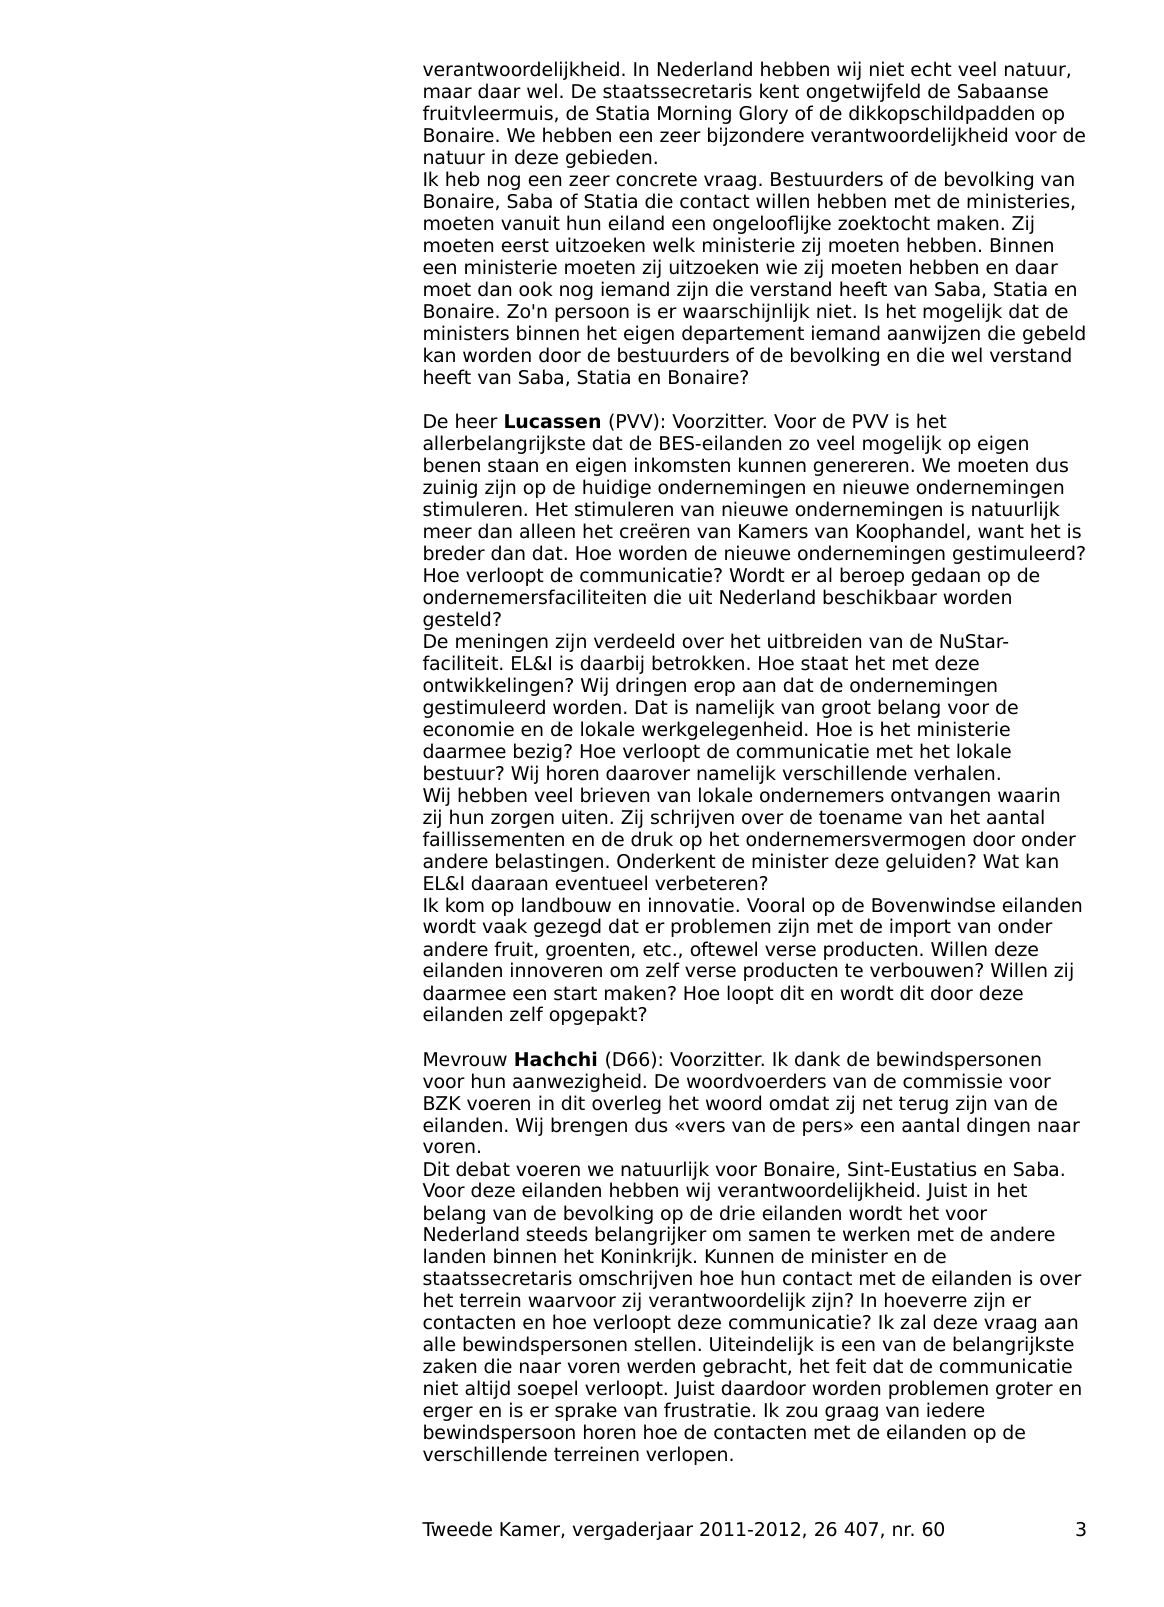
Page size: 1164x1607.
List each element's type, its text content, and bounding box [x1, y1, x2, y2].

text Wij hebben veel brieven van lokale ondernemers ontvangen waarin zij hun zorgen uiten. Zij schrijven over de toename van het aantal faillissementen en de druk op het ondernemersvermogen door onder andere belastingen. Onderkent de minister deze geluiden? Wat kan EL&I daaraan eventueel verbeteren? [422, 784, 1087, 894]
text Mevrouw Hachchi (D66): Voorzitter. Ik dank de bewindspersonen voor hun aanwezigheid. De woordvoerders van de commissie voor BZK voeren in dit overleg het woord omdat zij net terug zijn van de eilanden. Wij brengen dus «vers van de pers» een aantal dingen naar voren. [422, 1048, 1087, 1158]
text De meningen zijn verdeeld over het uitbreiden van de NuStar-faciliteit. EL&I is daarbij betrokken. Hoe staat het met deze ontwikkelingen? Wij dringen erop aan dat de ondernemingen gestimuleerd worden. Dat is namelijk van groot belang voor de economie en de lokale werkgelegenheid. Hoe is het ministerie daarmee bezig? Hoe verloopt de communicatie met het lokale bestuur? Wij horen daarover namelijk verschillende verhalen. [422, 631, 1087, 784]
text De heer Lucassen (PVV): Voorzitter. Voor de PVV is het allerbelangrijkste dat de BES-eilanden zo veel mogelijk op eigen benen staan en eigen inkomsten kunnen genereren. We moeten dus zuinig zijn op de huidige ondernemingen en nieuwe ondernemingen stimuleren. Het stimuleren van nieuwe ondernemingen is natuurlijk meer dan alleen het creëren van Kamers van Koophandel, want het is breder dan dat. Hoe worden de nieuwe ondernemingen gestimuleerd? Hoe verloopt de communicatie? Wordt er al beroep gedaan op de ondernemersfaciliteiten die uit Nederland beschikbaar worden gesteld? [422, 411, 1087, 631]
text verantwoordelijkheid. In Nederland hebben wij niet echt veel natuur, maar daar wel. De staatssecretaris kent ongetwijfeld de Sabaanse fruitvleermuis, de Statia Morning Glory of de dikkopschildpadden op Bonaire. We hebben een zeer bijzondere verantwoordelijkheid voor de natuur in deze gebieden. [422, 59, 1087, 169]
text Dit debat voeren we natuurlijk voor Bonaire, Sint-Eustatius en Saba. Voor deze eilanden hebben wij verantwoordelijkheid. Juist in het belang van de bevolking op de drie eilanden wordt het voor Nederland steeds belangrijker om samen te werken met de andere landen binnen het Koninkrijk. Kunnen de minister en de staatssecretaris omschrijven hoe hun contact met de eilanden is over het terrein waarvoor zij verantwoordelijk zijn? In hoeverre zijn er contacten en hoe verloopt deze communicatie? Ik zal deze vraag aan alle bewindspersonen stellen. Uiteindelijk is een van de belangrijkste zaken die naar voren werden gebracht, het feit dat de communicatie niet altijd soepel verloopt. Juist daardoor worden problemen groter en erger en is er sprake van frustratie. Ik zou graag van iedere bewindspersoon horen hoe de contacten met de eilanden op de verschillende terreinen verlopen. [422, 1158, 1087, 1466]
text Ik kom op landbouw en innovatie. Vooral op de Bovenwindse eilanden wordt vaak gezegd dat er problemen zijn met de import van onder andere fruit, groenten, etc., oftewel verse producten. Willen deze eilanden innoveren om zelf verse producten te verbouwen? Willen zij daarmee een start maken? Hoe loopt dit en wordt dit door deze eilanden zelf opgepakt? [422, 894, 1087, 1026]
text Ik heb nog een zeer concrete vraag. Bestuurders of de bevolking van Bonaire, Saba of Statia die contact willen hebben met de ministeries, moeten vanuit hun eiland een ongelooflijke zoektocht maken. Zij moeten eerst uitzoeken welk ministerie zij moeten hebben. Binnen een ministerie moeten zij uitzoeken wie zij moeten hebben en daar moet dan ook nog iemand zijn die verstand heeft van Saba, Statia en Bonaire. Zo'n persoon is er waarschijnlijk niet. Is het mogelijk dat de ministers binnen het eigen departement iemand aanwijzen die gebeld kan worden door de bestuurders of de bevolking en die wel verstand heeft van Saba, Statia en Bonaire? [422, 169, 1087, 389]
